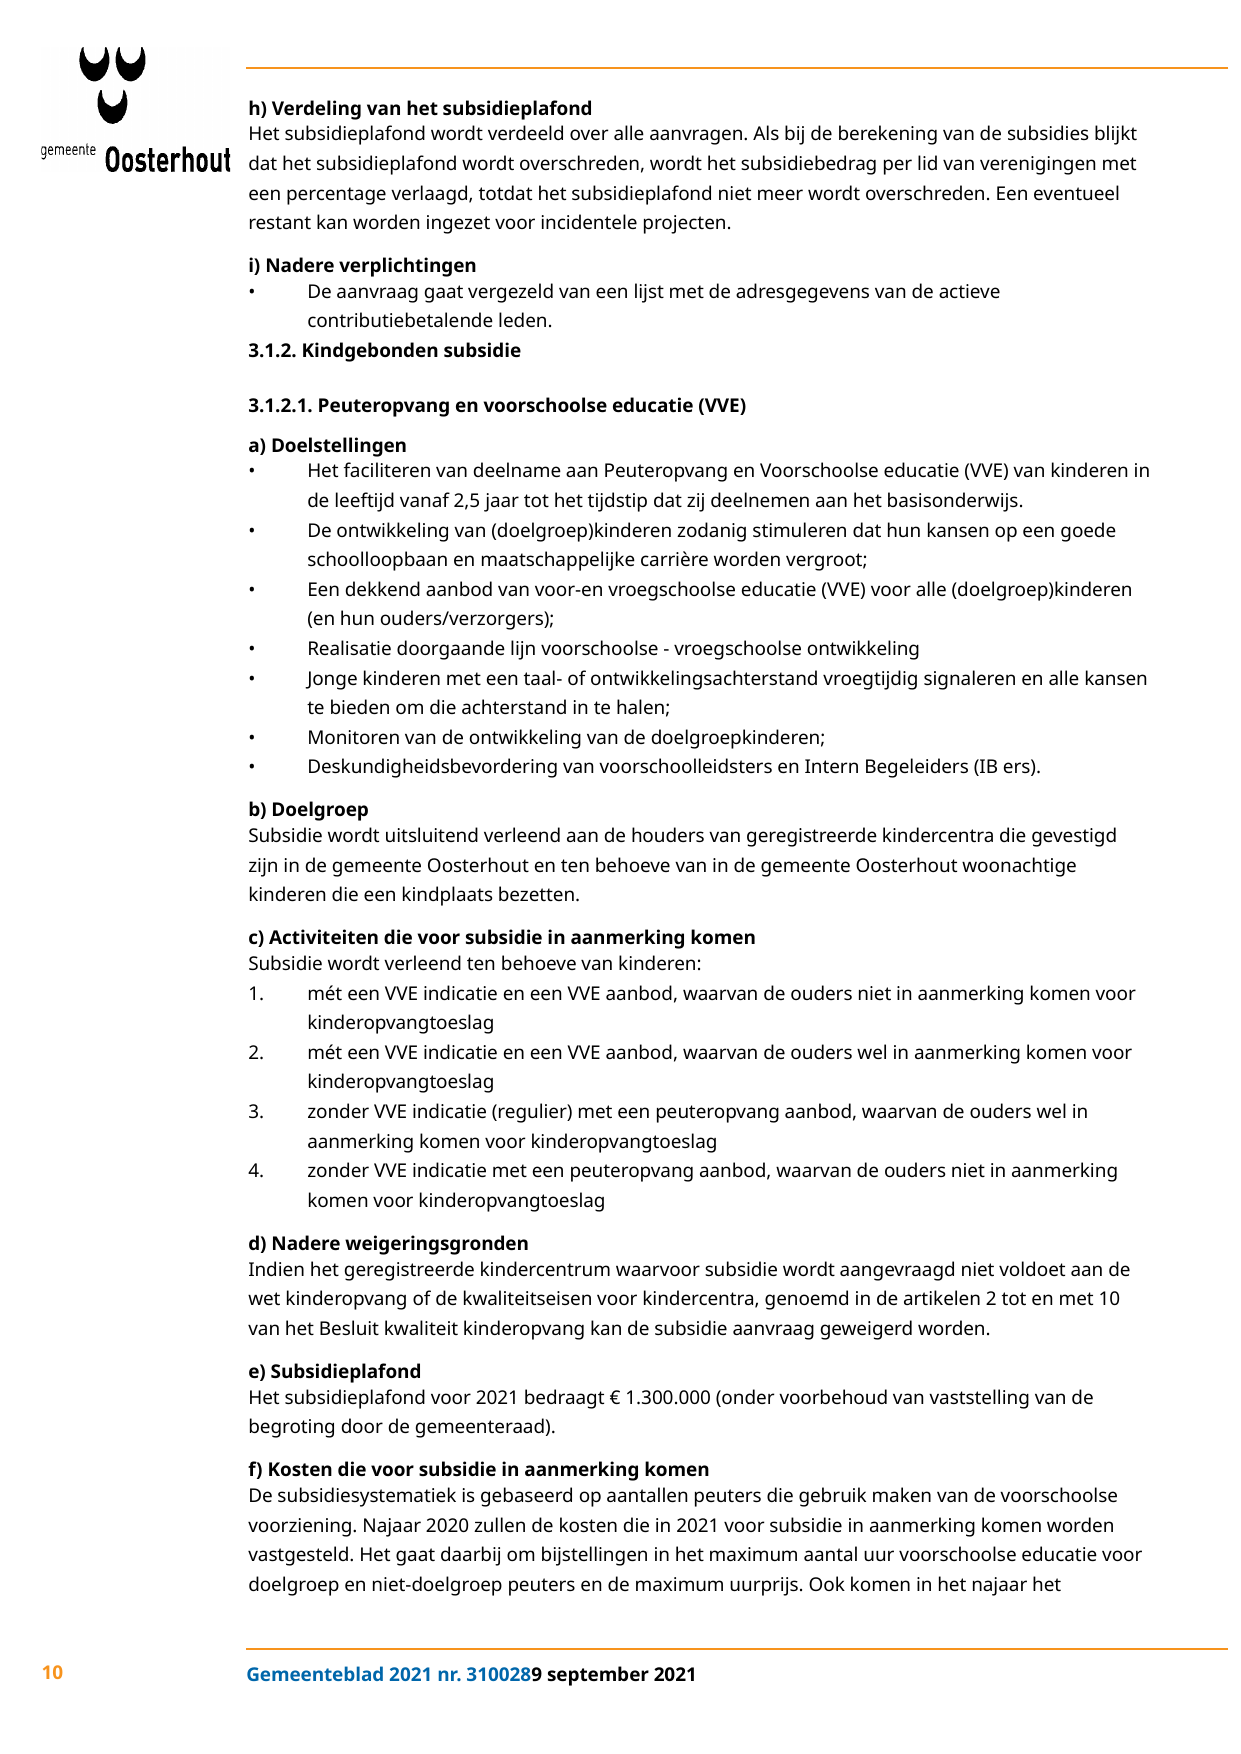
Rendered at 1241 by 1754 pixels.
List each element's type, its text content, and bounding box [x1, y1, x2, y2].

text b) Doelgroep [248, 797, 1152, 822]
list Jonge kinderen met een taal- of ontwikkelingsachterstand vroegtijdig signaleren en alle kansen te bieden om die achterstand in te halen; [248, 665, 1152, 720]
text Het subsidieplafond wordt verdeeld over alle aanvragen. Als bij de berekening van de subsidies blijkt dat het subsidieplafond wordt overschreden, wordt het subsidiebedrag per lid van verenigingen met een percentage verlaagd, totdat het subsidieplafond niet meer wordt overschreden. Een eventueel restant kan worden ingezet voor incidentele projecten. [248, 121, 1152, 235]
list De ontwikkeling van (doelgroep)kinderen zodanig stimuleren dat hun kansen op een goede schoolloopbaan en maatschappelijke carrière worden vergroot; [248, 517, 1152, 572]
text f) Kosten die voor subsidie in aanmerking komen [248, 1457, 1152, 1482]
text Subsidie wordt uitsluitend verleend aan de houders van geregistreerde kindercentra die gevestigd zijn in de gemeente Oosterhout en ten behoeve van in de gemeente Oosterhout woonachtige kinderen die een kindplaats bezetten. [248, 822, 1152, 907]
text e) Subsidieplafond [248, 1358, 1152, 1384]
list Het faciliteren van deelname aan Peuteropvang en Voorschoolse educatie (VVE) van kinderen in de leeftijd vanaf 2,5 jaar tot het tijdstip dat zij deelnemen aan het basisonderwijs. [248, 458, 1152, 513]
text De subsidiesystematiek is gebaseerd op aantallen peuters die gebruik maken van de voorschoolse voorziening. Najaar 2020 zullen de kosten die in 2021 voor subsidie in aanmerking komen worden vastgesteld. Het gaat daarbij om bijstellingen in het maximum aantal uur voorschoolse educatie voor doelgroep en niet-doelgroep peuters en de maximum uurprijs. Ook komen in het najaar het [248, 1482, 1152, 1597]
list De aanvraag gaat vergezeld van een lijst met de adresgegevens van de actieve contributiebetalende leden. [248, 278, 1152, 333]
list Deskundigheidsbevordering van voorschoolleidsters en Intern Begeleiders (IB ers). [248, 753, 1152, 779]
text Het subsidieplafond voor 2021 bedraagt € 1.300.000 (onder voorbehoud van vaststelling van de begroting door de gemeenteraad). [248, 1384, 1152, 1439]
list Realisatie doorgaande lijn voorschoolse - vroegschoolse ontwikkeling [248, 635, 1152, 661]
text h) Verdeling van het subsidieplafond [248, 95, 1152, 121]
list zonder VVE indicatie (regulier) met een peuteropvang aanbod, waarvan de ouders wel in aanmerking komen voor kinderopvangtoeslag [248, 1098, 1152, 1153]
text 3.1.2.1. Peuteropvang en voorschoolse educatie (VVE) [248, 393, 1152, 418]
text i) Nadere verplichtingen [248, 252, 1152, 278]
list zonder VVE indicatie met een peuteropvang aanbod, waarvan de ouders niet in aanmerking komen voor kinderopvangtoeslag [248, 1157, 1152, 1213]
list mét een VVE indicatie en een VVE aanbod, waarvan de ouders wel in aanmerking komen voor kinderopvangtoeslag [248, 1039, 1152, 1094]
list Monitoren van de ontwikkeling van de doelgroepkinderen; [248, 724, 1152, 749]
text c) Activiteiten die voor subsidie in aanmerking komen [248, 924, 1152, 950]
list mét een VVE indicatie en een VVE aanbod, waarvan de ouders niet in aanmerking komen voor kinderopvangtoeslag [248, 980, 1152, 1035]
text Indien het geregistreerde kindercentrum waarvoor subsidie wordt aangevraagd niet voldoet aan de wet kinderopvang of de kwaliteitseisen voor kindercentra, genoemd in de artikelen 2 tot en met 10 van het Besluit kwaliteit kinderopvang kan de subsidie aanvraag geweigerd worden. [248, 1256, 1152, 1341]
picture [41, 47, 231, 172]
list Een dekkend aanbod van voor-en vroegschoolse educatie (VVE) voor alle (doelgroep)kinderen (en hun ouders/verzorgers); [248, 576, 1152, 631]
text a) Doelstellingen [248, 432, 1152, 458]
text Subsidie wordt verleend ten behoeve van kinderen: [248, 950, 1152, 976]
text d) Nadere weigeringsgronden [248, 1230, 1152, 1256]
text 3.1.2. Kindgebonden subsidie [248, 337, 1152, 363]
